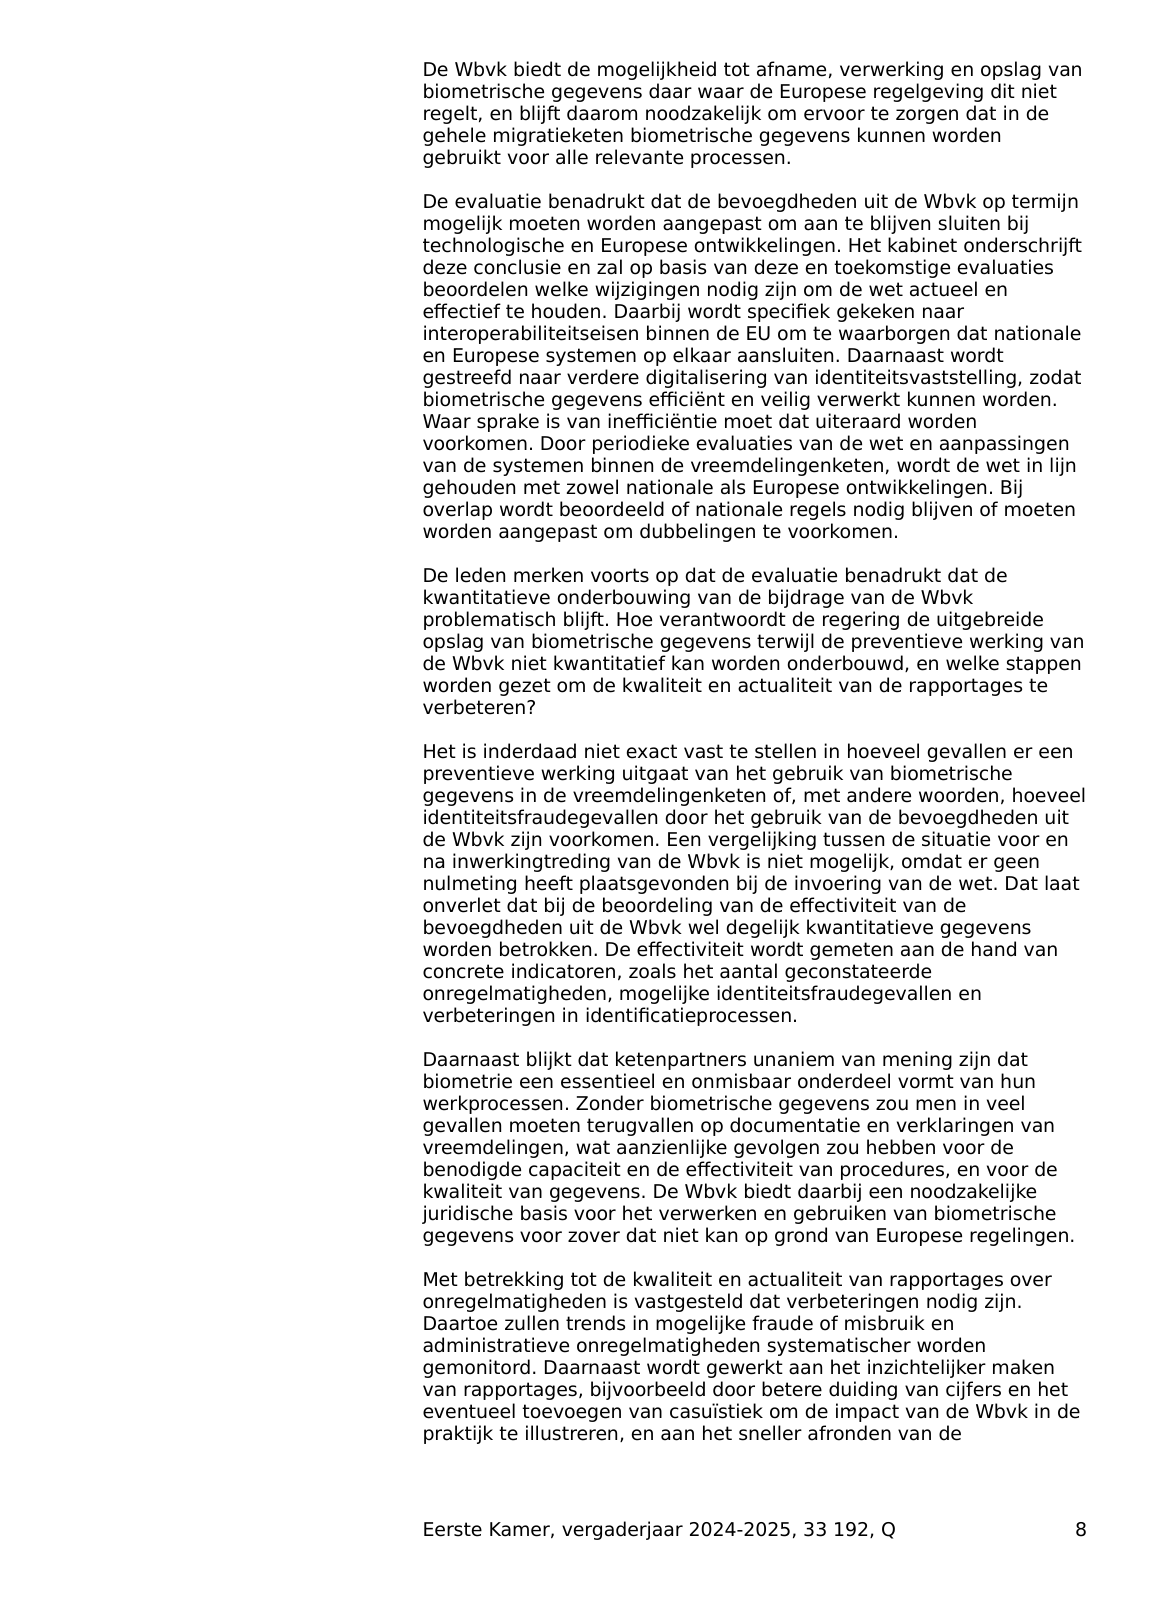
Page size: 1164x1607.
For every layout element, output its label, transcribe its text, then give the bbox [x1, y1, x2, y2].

text Met betrekking tot de kwaliteit en actualiteit van rapportages over onregelmatigheden is vastgesteld dat verbeteringen nodig zijn. Daartoe zullen trends in mogelijke fraude of misbruik en administratieve onregelmatigheden systematischer worden gemonitord. Daarnaast wordt gewerkt aan het inzichtelijker maken van rapportages, bijvoorbeeld door betere duiding van cijfers en het eventueel toevoegen van casuïstiek om de impact van de Wbvk in de praktijk te illustreren, en aan het sneller afronden van de [422, 1269, 1087, 1445]
text De evaluatie benadrukt dat de bevoegdheden uit de Wbvk op termijn mogelijk moeten worden aangepast om aan te blijven sluiten bij technologische en Europese ontwikkelingen. Het kabinet onderschrijft deze conclusie en zal op basis van deze en toekomstige evaluaties beoordelen welke wijzigingen nodig zijn om de wet actueel en effectief te houden. Daarbij wordt specifiek gekeken naar interoperabiliteitseisen binnen de EU om te waarborgen dat nationale en Europese systemen op elkaar aansluiten. Daarnaast wordt gestreefd naar verdere digitalisering van identiteitsvaststelling, zodat biometrische gegevens efficiënt en veilig verwerkt kunnen worden. Waar sprake is van inefficiëntie moet dat uiteraard worden voorkomen. Door periodieke evaluaties van de wet en aanpassingen van de systemen binnen de vreemdelingenketen, wordt de wet in lijn gehouden met zowel nationale als Europese ontwikkelingen. Bij overlap wordt beoordeeld of nationale regels nodig blijven of moeten worden aangepast om dubbelingen te voorkomen. [422, 191, 1087, 543]
text Het is inderdaad niet exact vast te stellen in hoeveel gevallen er een preventieve werking uitgaat van het gebruik van biometrische gegevens in de vreemdelingenketen of, met andere woorden, hoeveel identiteitsfraudegevallen door het gebruik van de bevoegdheden uit de Wbvk zijn voorkomen. Een vergelijking tussen de situatie voor en na inwerkingtreding van de Wbvk is niet mogelijk, omdat er geen nulmeting heeft plaatsgevonden bij de invoering van de wet. Dat laat onverlet dat bij de beoordeling van de effectiviteit van de bevoegdheden uit de Wbvk wel degelijk kwantitatieve gegevens worden betrokken. De effectiviteit wordt gemeten aan de hand van concrete indicatoren, zoals het aantal geconstateerde onregelmatigheden, mogelijke identiteitsfraudegevallen en verbeteringen in identificatieprocessen. [422, 741, 1087, 1027]
text De leden merken voorts op dat de evaluatie benadrukt dat de kwantitatieve onderbouwing van de bijdrage van de Wbvk problematisch blijft. Hoe verantwoordt de regering de uitgebreide opslag van biometrische gegevens terwijl de preventieve werking van de Wbvk niet kwantitatief kan worden onderbouwd, en welke stappen worden gezet om de kwaliteit en actualiteit van de rapportages te verbeteren? [422, 565, 1087, 719]
text De Wbvk biedt de mogelijkheid tot afname, verwerking en opslag van biometrische gegevens daar waar de Europese regelgeving dit niet regelt, en blijft daarom noodzakelijk om ervoor te zorgen dat in de gehele migratieketen biometrische gegevens kunnen worden gebruikt voor alle relevante processen. [422, 59, 1087, 169]
text Daarnaast blijkt dat ketenpartners unaniem van mening zijn dat biometrie een essentieel en onmisbaar onderdeel vormt van hun werkprocessen. Zonder biometrische gegevens zou men in veel gevallen moeten terugvallen op documentatie en verklaringen van vreemdelingen, wat aanzienlijke gevolgen zou hebben voor de benodigde capaciteit en de effectiviteit van procedures, en voor de kwaliteit van gegevens. De Wbvk biedt daarbij een noodzakelijke juridische basis voor het verwerken en gebruiken van biometrische gegevens voor zover dat niet kan op grond van Europese regelingen. [422, 1049, 1087, 1247]
